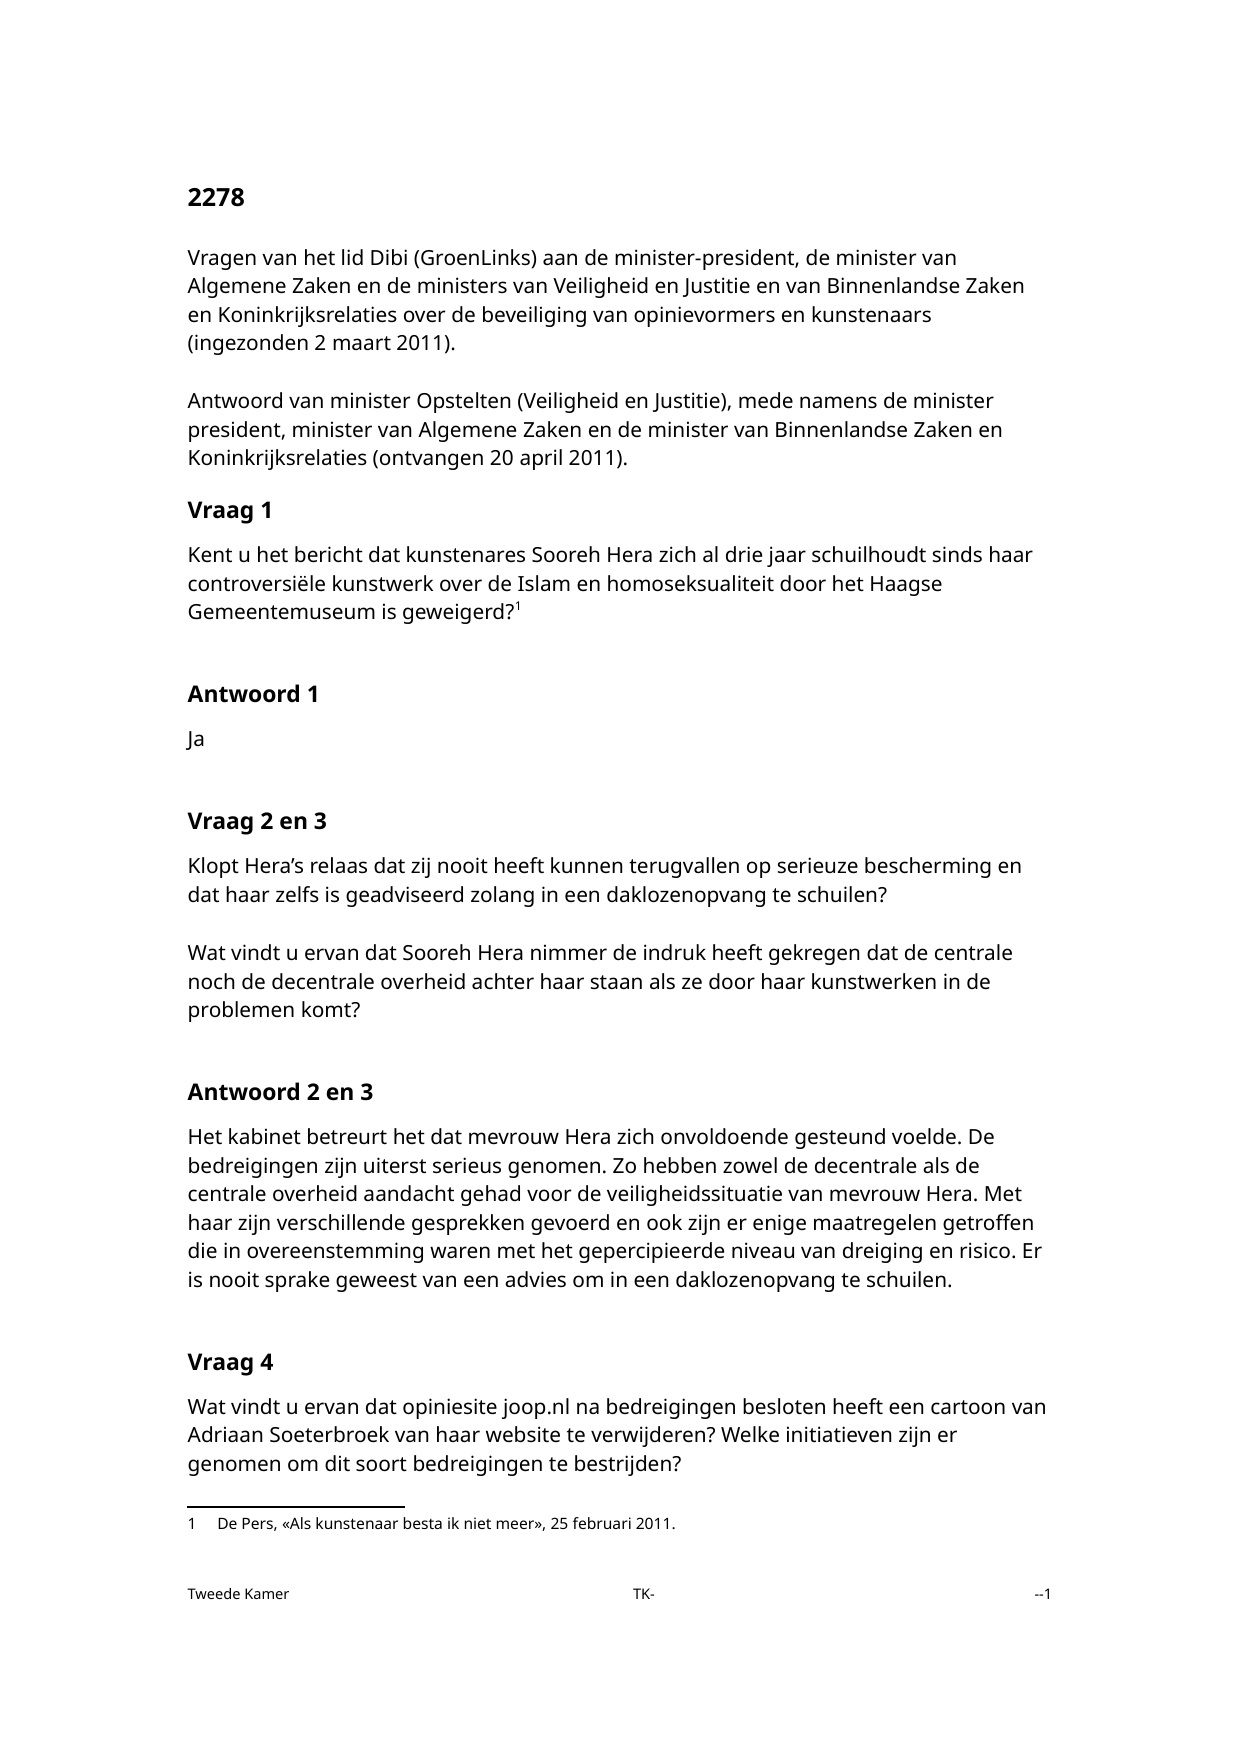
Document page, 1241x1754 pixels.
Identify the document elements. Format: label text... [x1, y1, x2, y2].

subtitle Antwoord 1 [187, 678, 1053, 709]
text Wat vindt u ervan dat opiniesite joop.nl na bedreigingen besloten heeft een cartoon van Adriaan Soeterbroek van haar website te verwijderen? Welke initiatieven zijn er genomen om dit soort bedreigingen te bestrijden? [187, 1392, 1053, 1477]
text Vragen van het lid Dibi (GroenLinks) aan de minister-president, de minister van Algemene Zaken en de ministers van Veiligheid en Justitie en van Binnenlandse Zaken en Koninkrijksrelaties over de beveiliging van opinievormers en kunstenaars (ingezonden 2 maart 2011). [187, 243, 1053, 357]
subtitle Vraag 4 [187, 1346, 1053, 1377]
subtitle Vraag 1 [187, 494, 1053, 525]
text Het kabinet betreurt het dat mevrouw Hera zich onvoldoende gesteund voelde. De bedreigingen zijn uiterst serieus genomen. Zo hebben zowel de decentrale als de centrale overheid aandacht gehad voor de veiligheidssituatie van mevrouw Hera. Met haar zijn verschillende gesprekken gevoerd en ook zijn er enige maatregelen getroffen die in overeenstemming waren met het gepercipieerde niveau van dreiging en risico. Er is nooit sprake geweest van een advies om in een daklozenopvang te schuilen. [187, 1122, 1053, 1293]
text 2278 [187, 179, 1053, 213]
text Kent u het bericht dat kunstenares Sooreh Hera zich al drie jaar schuilhoudt sinds haar controversiële kunstwerk over de Islam en homoseksualiteit door het Haagse Gemeentemuseum is geweigerd? [187, 540, 1053, 626]
subtitle Vraag 2 en 3 [187, 805, 1053, 837]
text Klopt Hera’s relaas dat zij nooit heeft kunnen terugvallen op serieuze bescherming en dat haar zelfs is geadviseerd zolang in een daklozenopvang te schuilen? [187, 852, 1053, 908]
text Antwoord van minister Opstelten (Veiligheid en Justitie), mede namens de minister president, minister van Algemene Zaken en de minister van Binnenlandse Zaken en Koninkrijksrelaties (ontvangen 20 april 2011). [187, 386, 1053, 472]
text De Pers, «Als kunstenaar besta ik niet meer», 25 februari 2011. [187, 1506, 1053, 1534]
subtitle Antwoord 2 en 3 [187, 1076, 1053, 1107]
text Wat vindt u ervan dat Sooreh Hera nimmer de indruk heeft gekregen dat de centrale noch de decentrale overheid achter haar staan als ze door haar kunstwerken in de problemen komt? [187, 938, 1053, 1024]
text Ja [187, 724, 1053, 753]
